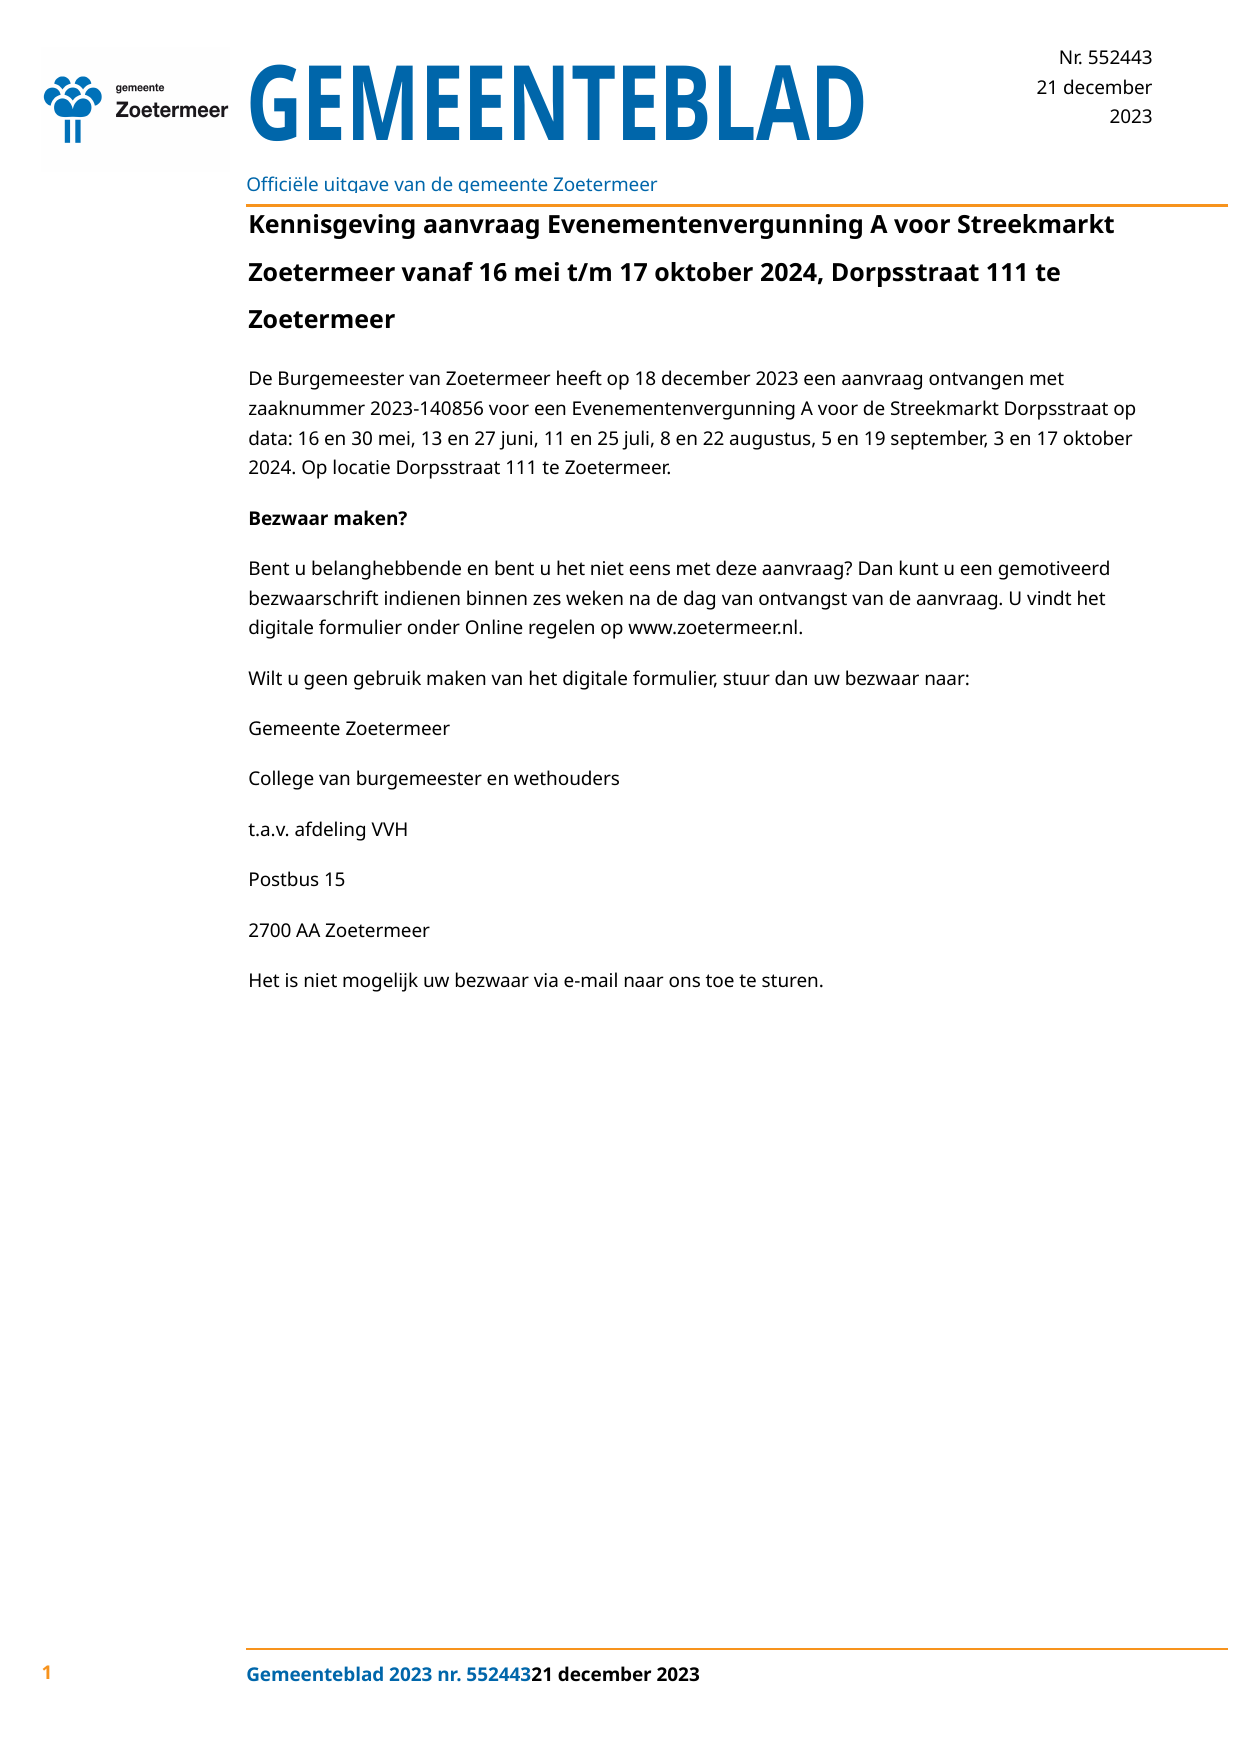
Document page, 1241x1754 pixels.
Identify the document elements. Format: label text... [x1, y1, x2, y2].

text t.a.v. afdeling VVH [248, 816, 1152, 842]
picture [41, 47, 231, 172]
text Gemeente Zoetermeer [248, 715, 1152, 741]
text Wilt u geen gebruik maken van het digitale formulier, stuur dan uw bezwaar naar: [248, 665, 1152, 690]
text De Burgemeester van Zoetermeer heeft op 18 december 2023 een aanvraag ontvangen met zaaknummer 2023-140856 voor een Evenementenvergunning A voor de Streekmarkt Dorpsstraat op data: 16 en 30 mei, 13 en 27 juni, 11 en 25 juli, 8 en 22 augustus, 5 en 19 september, 3 en 17 oktober 2024. Op locatie Dorpsstraat 111 te Zoetermeer. [248, 366, 1152, 480]
text 2700 AA Zoetermeer [248, 917, 1152, 942]
text College van burgemeester en wethouders [248, 766, 1152, 791]
text Bent u belanghebbende en bent u het niet eens met deze aanvraag? Dan kunt u een gemotiveerd bezwaarschrift indienen binnen zes weken na de dag van ontvangst van de aanvraag. U vindt het digitale formulier onder Online regelen op www.zoetermeer.nl. [248, 555, 1152, 640]
text Postbus 15 [248, 866, 1152, 892]
text Bezwaar maken? [248, 505, 1152, 530]
text Kennisgeving aanvraag Evenementenvergunning A voor Streekmarkt Zoetermeer vanaf 16 mei t/m 17 oktober 2024, Dorpsstraat 111 te Zoetermeer [248, 207, 1152, 336]
text Het is niet mogelijk uw bezwaar via e-mail naar ons toe te sturen. [248, 967, 1152, 993]
